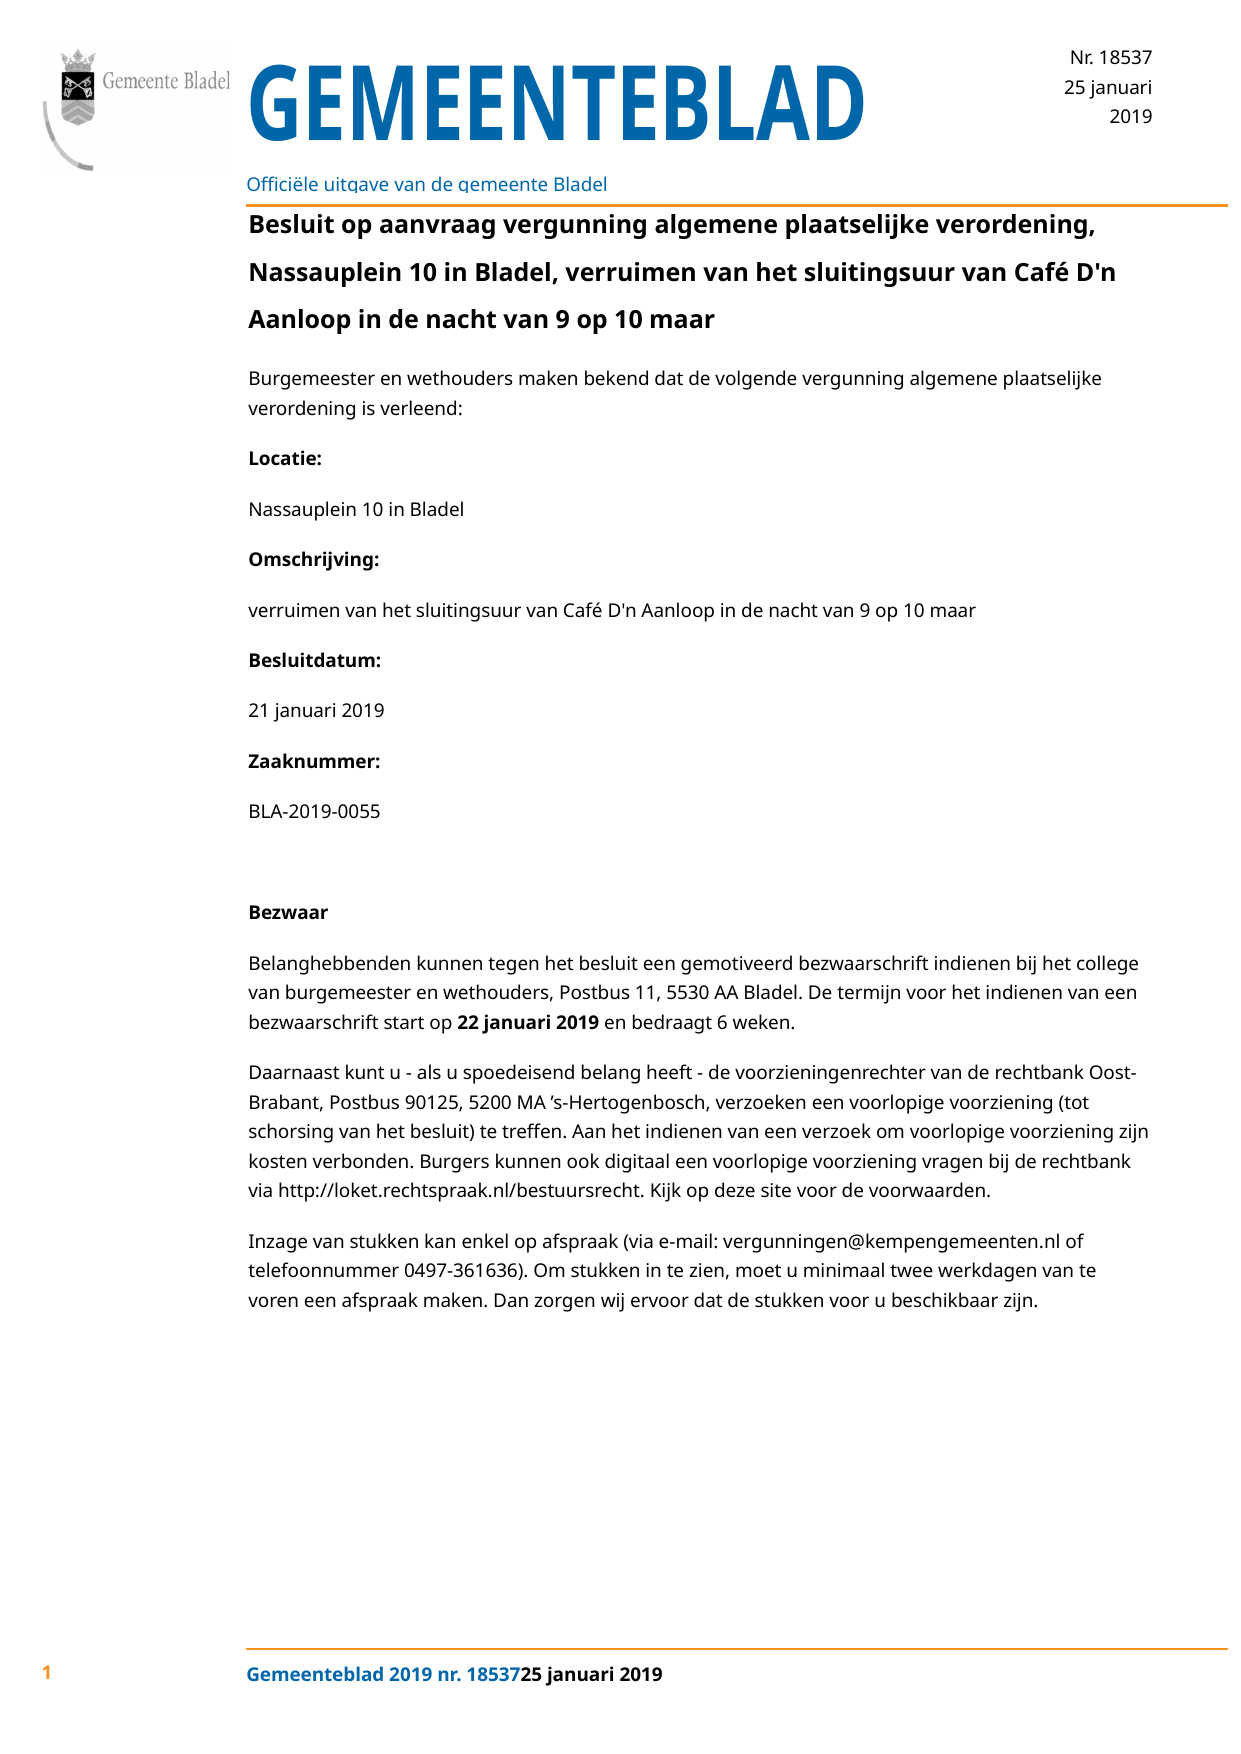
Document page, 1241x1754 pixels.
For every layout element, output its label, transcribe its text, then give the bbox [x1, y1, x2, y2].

text Besluit op aanvraag vergunning algemene plaatselijke verordening, Nassauplein 10 in Bladel, verruimen van het sluitingsuur van Café D'n Aanloop in de nacht van 9 op 10 maar [248, 207, 1152, 336]
text Belanghebbenden kunnen tegen het besluit een gemotiveerd bezwaarschrift indienen bij het college van burgemeester en wethouders, Postbus 11, 5530 AA Bladel. De termijn voor het indienen van een bezwaarschrift start op 22 januari 2019 en bedraagt 6 weken. [248, 950, 1152, 1034]
text Inzage van stukken kan enkel op afspraak (via e-mail: vergunningen@kempengemeenten.nl of telefoonnummer 0497-361636). Om stukken in te zien, moet u minimaal twee werkdagen van te voren een afspraak maken. Dan zorgen wij ervoor dat de stukken voor u beschikbaar zijn. [248, 1228, 1152, 1313]
text Bezwaar [248, 899, 1152, 925]
text Locatie: [248, 446, 1152, 471]
text Zaaknummer: [248, 748, 1152, 774]
text Burgemeester en wethouders maken bekend dat de volgende vergunning algemene plaatselijke verordening is verleend: [248, 366, 1152, 421]
text Omschrijving: [248, 546, 1152, 572]
text 21 januari 2019 [248, 698, 1152, 723]
text Besluitdatum: [248, 647, 1152, 673]
text verruimen van het sluitingsuur van Café D'n Aanloop in de nacht van 9 op 10 maar [248, 597, 1152, 622]
text BLA-2019-0055 [248, 798, 1152, 824]
text Daarnaast kunt u - als u spoedeisend belang heeft - de voorzieningenrechter van de rechtbank Oost-Brabant, Postbus 90125, 5200 MA ’s-Hertogenbosch, verzoeken een voorlopige voorziening (tot schorsing van het besluit) te treffen. Aan het indienen van een verzoek om voorlopige voorziening zijn kosten verbonden. Burgers kunnen ook digitaal een voorlopige voorziening vragen bij de rechtbank via http://loket.rechtspraak.nl/bestuursrecht. Kijk op deze site voor de voorwaarden. [248, 1059, 1152, 1203]
picture [41, 47, 231, 172]
text Nassauplein 10 in Bladel [248, 496, 1152, 522]
